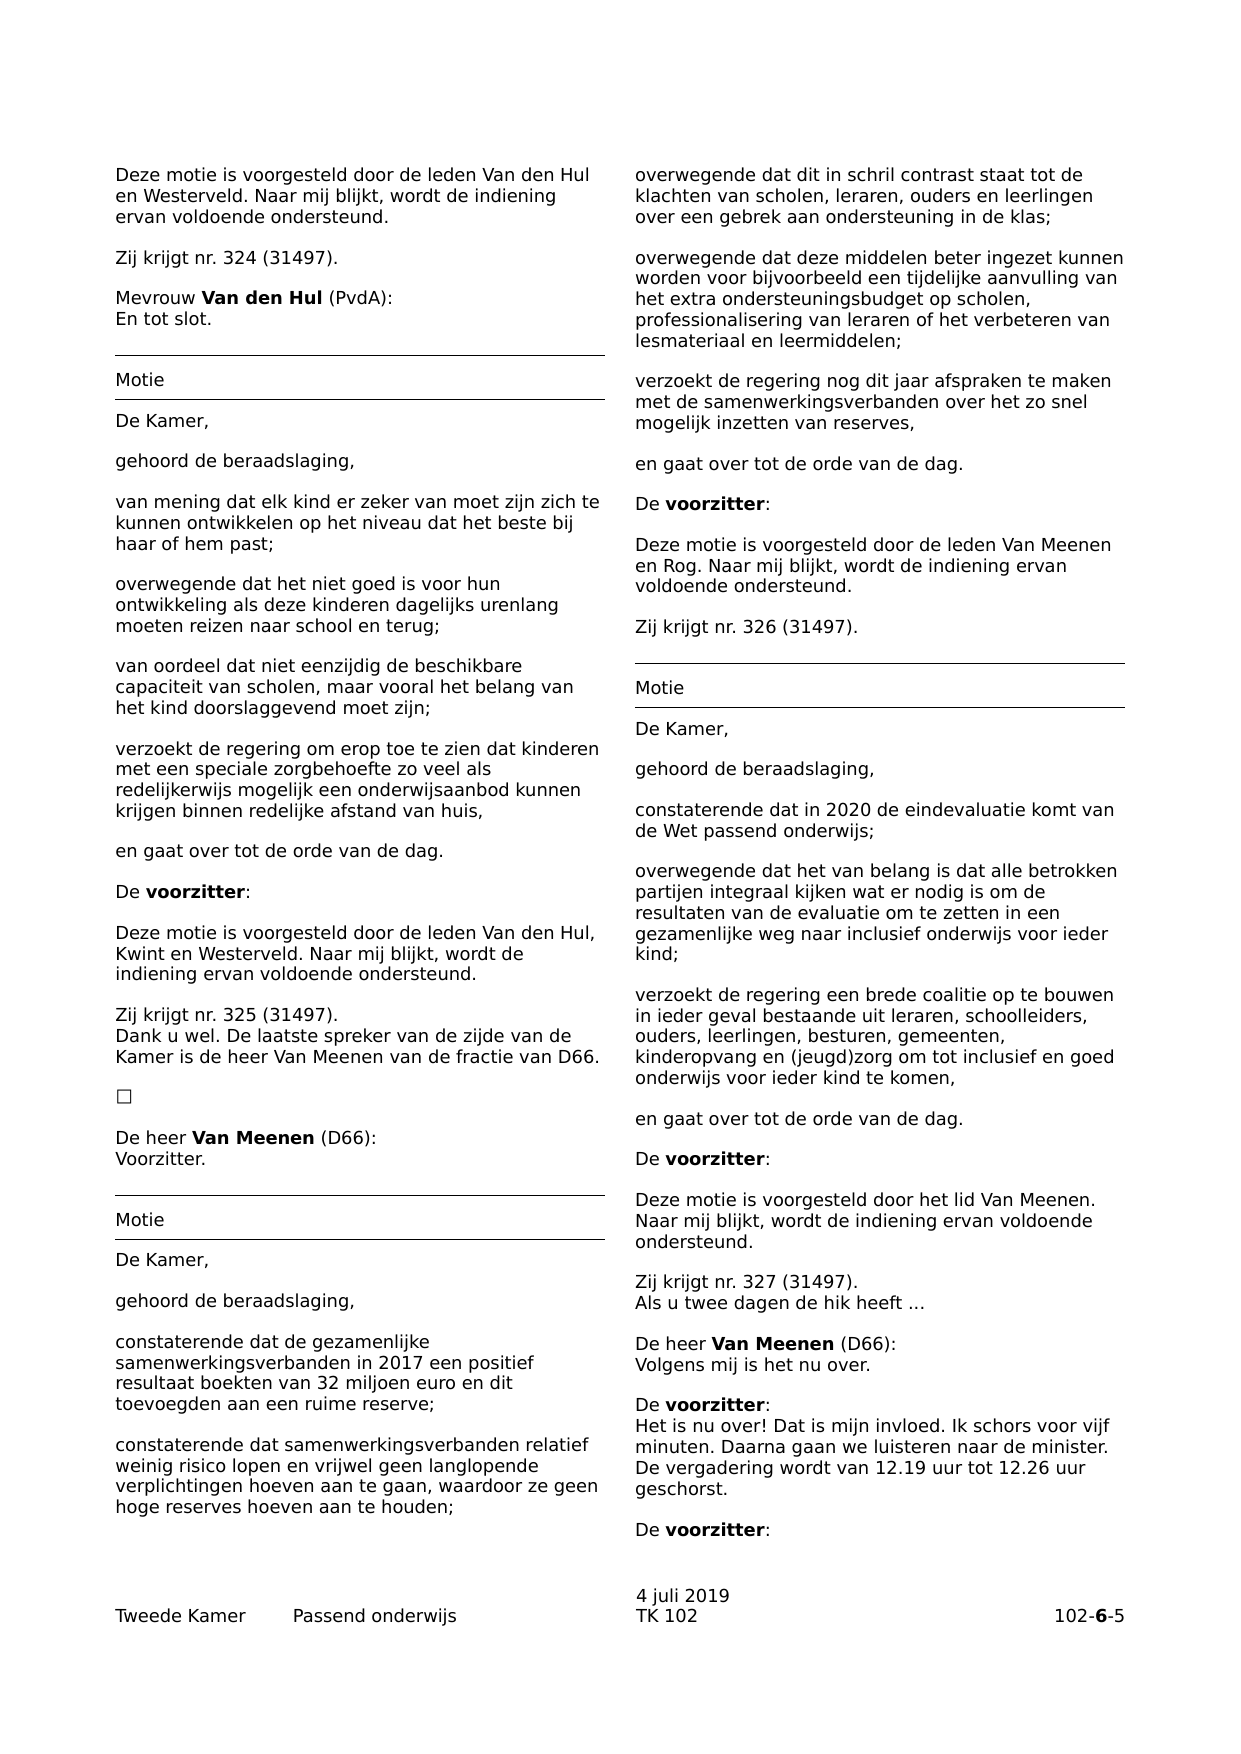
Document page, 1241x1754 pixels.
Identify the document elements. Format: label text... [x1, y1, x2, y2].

text De voorzitter: [115, 882, 605, 903]
text van oordeel dat niet eenzijdig de beschikbare capaciteit van scholen, maar vooral het belang van het kind doorslaggevend moet zijn; [115, 656, 605, 718]
text en gaat over tot de orde van de dag. [115, 841, 605, 862]
text en gaat over tot de orde van de dag. [635, 1108, 1125, 1129]
text overwegende dat het van belang is dat alle betrokken partijen integraal kijken wat er nodig is om de resultaten van de evaluatie om te zetten in een gezamenlijke weg naar inclusief onderwijs voor ieder kind; [635, 861, 1125, 965]
text Deze motie is voorgesteld door de leden Van den Hul, Kwint en Westerveld. Naar mij blijkt, wordt de indiening ervan voldoende ondersteund. [115, 923, 605, 985]
text Zij krijgt nr. 326 (31497). [635, 617, 1125, 638]
text De voorzitter: [635, 1149, 1125, 1170]
text gehoord de beraadslaging, [635, 759, 1125, 780]
text verzoekt de regering een brede coalitie op te bouwen in ieder geval bestaande uit leraren, schoolleiders, ouders, leerlingen, besturen, gemeenten, kinderopvang en (jeugd)zorg om tot inclusief en goed onderwijs voor ieder kind te komen, [635, 985, 1125, 1088]
text constaterende dat de gezamenlijke samenwerkingsverbanden in 2017 een positief resultaat boekten van 32 miljoen euro en dit toevoegden aan een ruime reserve; [115, 1332, 605, 1415]
text En tot slot. [115, 309, 605, 330]
text Als u twee dagen de hik heeft ... [635, 1293, 1125, 1314]
text Deze motie is voorgesteld door de leden Van Meenen en Rog. Naar mij blijkt, wordt de indiening ervan voldoende ondersteund. [635, 535, 1125, 597]
text Voorzitter. [115, 1149, 605, 1170]
text overwegende dat deze middelen beter ingezet kunnen worden voor bijvoorbeeld een tijdelijke aanvulling van het extra ondersteuningsbudget op scholen, professionalisering van leraren of het verbeteren van lesmateriaal en leermiddelen; [635, 247, 1125, 351]
text gehoord de beraadslaging, [115, 1291, 605, 1312]
text Dank u wel. De laatste spreker van de zijde van de Kamer is de heer Van Meenen van de fractie van D66. [115, 1026, 605, 1067]
text De heer Van Meenen (D66): [115, 1128, 605, 1149]
text van mening dat elk kind er zeker van moet zijn zich te kunnen ontwikkelen op het niveau dat het beste bij haar of hem past; [115, 492, 605, 554]
text De Kamer, [635, 718, 1125, 739]
text verzoekt de regering nog dit jaar afspraken te maken met de samenwerkingsverbanden over het zo snel mogelijk inzetten van reserves, [635, 371, 1125, 433]
text constaterende dat in 2020 de eindevaluatie komt van de Wet passend onderwijs; [635, 800, 1125, 841]
text overwegende dat het niet goed is voor hun ontwikkeling als deze kinderen dagelijks urenlang moeten reizen naar school en terug; [115, 574, 605, 636]
text Zij krijgt nr. 324 (31497). [115, 247, 605, 268]
text Zij krijgt nr. 325 (31497). [115, 1005, 605, 1026]
text De Kamer, [115, 1250, 605, 1271]
text constaterende dat samenwerkingsverbanden relatief weinig risico lopen en vrijwel geen langlopende verplichtingen hoeven aan te gaan, waardoor ze geen hoge reserves hoeven aan te houden; [115, 1435, 605, 1518]
text De voorzitter: [635, 494, 1125, 515]
text Motie [635, 678, 1125, 698]
text Het is nu over! Dat is mijn invloed. Ik schors voor vijf minuten. Daarna gaan we luisteren naar de minister. [635, 1416, 1125, 1458]
text De voorzitter: [635, 1519, 1125, 1540]
text Motie [115, 370, 605, 390]
text gehoord de beraadslaging, [115, 451, 605, 472]
text ⬜ [115, 1087, 605, 1108]
text De voorzitter: [635, 1395, 1125, 1416]
text Motie [115, 1209, 605, 1230]
text Mevrouw Van den Hul (PvdA): [115, 288, 605, 309]
text Volgens mij is het nu over. [635, 1354, 1125, 1375]
text en gaat over tot de orde van de dag. [635, 453, 1125, 474]
text De heer Van Meenen (D66): [635, 1334, 1125, 1354]
text Zij krijgt nr. 327 (31497). [635, 1272, 1125, 1293]
text Deze motie is voorgesteld door het lid Van Meenen. Naar mij blijkt, wordt de indiening ervan voldoende ondersteund. [635, 1190, 1125, 1252]
text Deze motie is voorgesteld door de leden Van den Hul en Westerveld. Naar mij blijkt, wordt de indiening ervan voldoende ondersteund. [115, 165, 605, 227]
text De vergadering wordt van 12.19 uur tot 12.26 uur geschorst. [635, 1458, 1125, 1499]
text overwegende dat dit in schril contrast staat tot de klachten van scholen, leraren, ouders en leerlingen over een gebrek aan ondersteuning in de klas; [635, 165, 1125, 227]
text verzoekt de regering om erop toe te zien dat kinderen met een speciale zorgbehoefte zo veel als redelijkerwijs mogelijk een onderwijsaanbod kunnen krijgen binnen redelijke afstand van huis, [115, 738, 605, 821]
text De Kamer, [115, 410, 605, 431]
